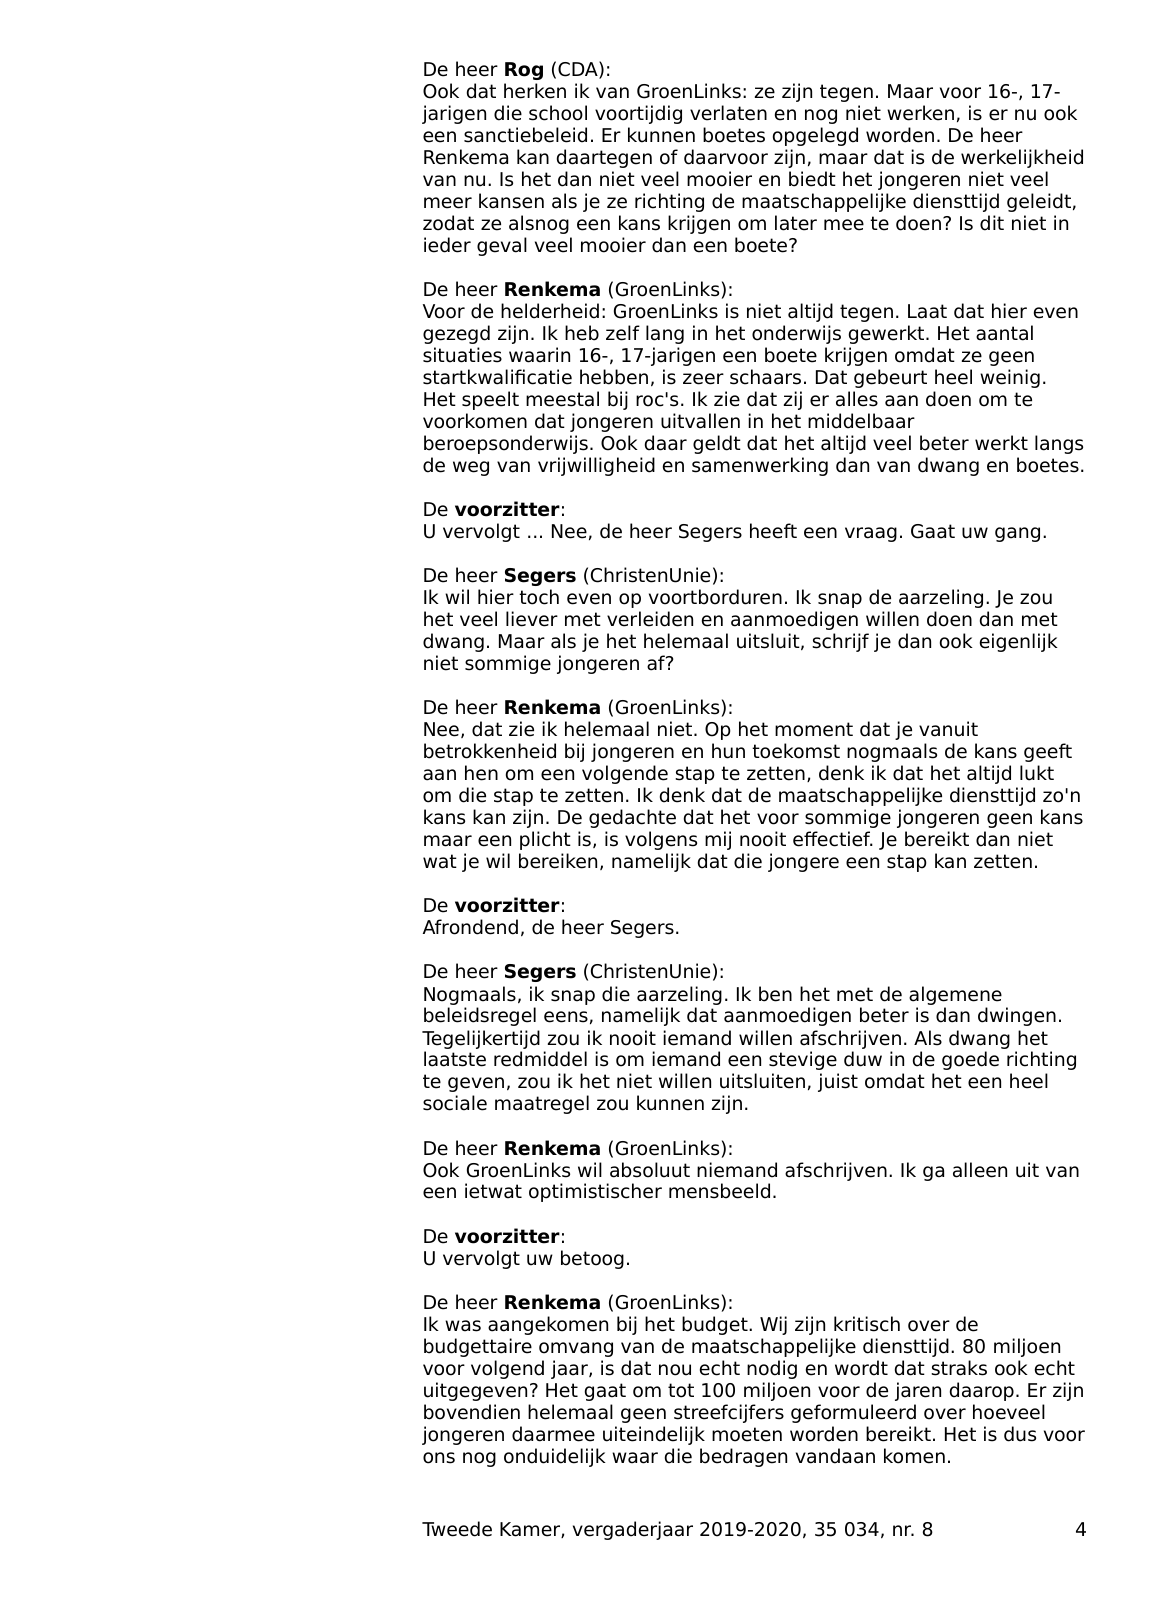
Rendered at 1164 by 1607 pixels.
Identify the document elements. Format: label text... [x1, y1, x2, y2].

text De voorzitter: [422, 1226, 1087, 1248]
text De heer Segers (ChristenUnie): [422, 565, 1087, 587]
text Ik was aangekomen bij het budget. Wij zijn kritisch over de budgettaire omvang van de maatschappelijke diensttijd. 80 miljoen voor volgend jaar, is dat nou echt nodig en wordt dat straks ook echt uitgegeven? Het gaat om tot 100 miljoen voor de jaren daarop. Er zijn bovendien helemaal geen streefcijfers geformuleerd over hoeveel jongeren daarmee uiteindelijk moeten worden bereikt. Het is dus voor ons nog onduidelijk waar die bedragen vandaan komen. [422, 1314, 1087, 1468]
text U vervolgt uw betoog. [422, 1248, 1087, 1269]
text De heer Renkema (GroenLinks): [422, 697, 1087, 719]
text De heer Segers (ChristenUnie): [422, 961, 1087, 983]
text De voorzitter: [422, 499, 1087, 521]
text Afrondend, de heer Segers. [422, 917, 1087, 939]
text Nogmaals, ik snap die aarzeling. Ik ben het met de algemene beleidsregel eens, namelijk dat aanmoedigen beter is dan dwingen. Tegelijkertijd zou ik nooit iemand willen afschrijven. Als dwang het laatste redmiddel is om iemand een stevige duw in de goede richting te geven, zou ik het niet willen uitsluiten, juist omdat het een heel sociale maatregel zou kunnen zijn. [422, 983, 1087, 1115]
text Ook GroenLinks wil absoluut niemand afschrijven. Ik ga alleen uit van een ietwat optimistischer mensbeeld. [422, 1159, 1087, 1203]
text De heer Rog (CDA): [422, 59, 1087, 81]
text De heer Renkema (GroenLinks): [422, 279, 1087, 301]
text De voorzitter: [422, 895, 1087, 917]
text Ik wil hier toch even op voortborduren. Ik snap de aarzeling. Je zou het veel liever met verleiden en aanmoedigen willen doen dan met dwang. Maar als je het helemaal uitsluit, schrijf je dan ook eigenlijk niet sommige jongeren af? [422, 587, 1087, 675]
text Ook dat herken ik van GroenLinks: ze zijn tegen. Maar voor 16-, 17-jarigen die school voortijdig verlaten en nog niet werken, is er nu ook een sanctiebeleid. Er kunnen boetes opgelegd worden. De heer Renkema kan daartegen of daarvoor zijn, maar dat is de werkelijkheid van nu. Is het dan niet veel mooier en biedt het jongeren niet veel meer kansen als je ze richting de maatschappelijke diensttijd geleidt, zodat ze alsnog een kans krijgen om later mee te doen? Is dit niet in ieder geval veel mooier dan een boete? [422, 81, 1087, 257]
text De heer Renkema (GroenLinks): [422, 1292, 1087, 1314]
text De heer Renkema (GroenLinks): [422, 1137, 1087, 1159]
text U vervolgt ... Nee, de heer Segers heeft een vraag. Gaat uw gang. [422, 521, 1087, 543]
text Nee, dat zie ik helemaal niet. Op het moment dat je vanuit betrokkenheid bij jongeren en hun toekomst nogmaals de kans geeft aan hen om een volgende stap te zetten, denk ik dat het altijd lukt om die stap te zetten. Ik denk dat de maatschappelijke diensttijd zo'n kans kan zijn. De gedachte dat het voor sommige jongeren geen kans maar een plicht is, is volgens mij nooit effectief. Je bereikt dan niet wat je wil bereiken, namelijk dat die jongere een stap kan zetten. [422, 719, 1087, 873]
text Voor de helderheid: GroenLinks is niet altijd tegen. Laat dat hier even gezegd zijn. Ik heb zelf lang in het onderwijs gewerkt. Het aantal situaties waarin 16-, 17-jarigen een boete krijgen omdat ze geen startkwalificatie hebben, is zeer schaars. Dat gebeurt heel weinig. Het speelt meestal bij roc's. Ik zie dat zij er alles aan doen om te voorkomen dat jongeren uitvallen in het middelbaar beroepsonderwijs. Ook daar geldt dat het altijd veel beter werkt langs de weg van vrijwilligheid en samenwerking dan van dwang en boetes. [422, 301, 1087, 477]
